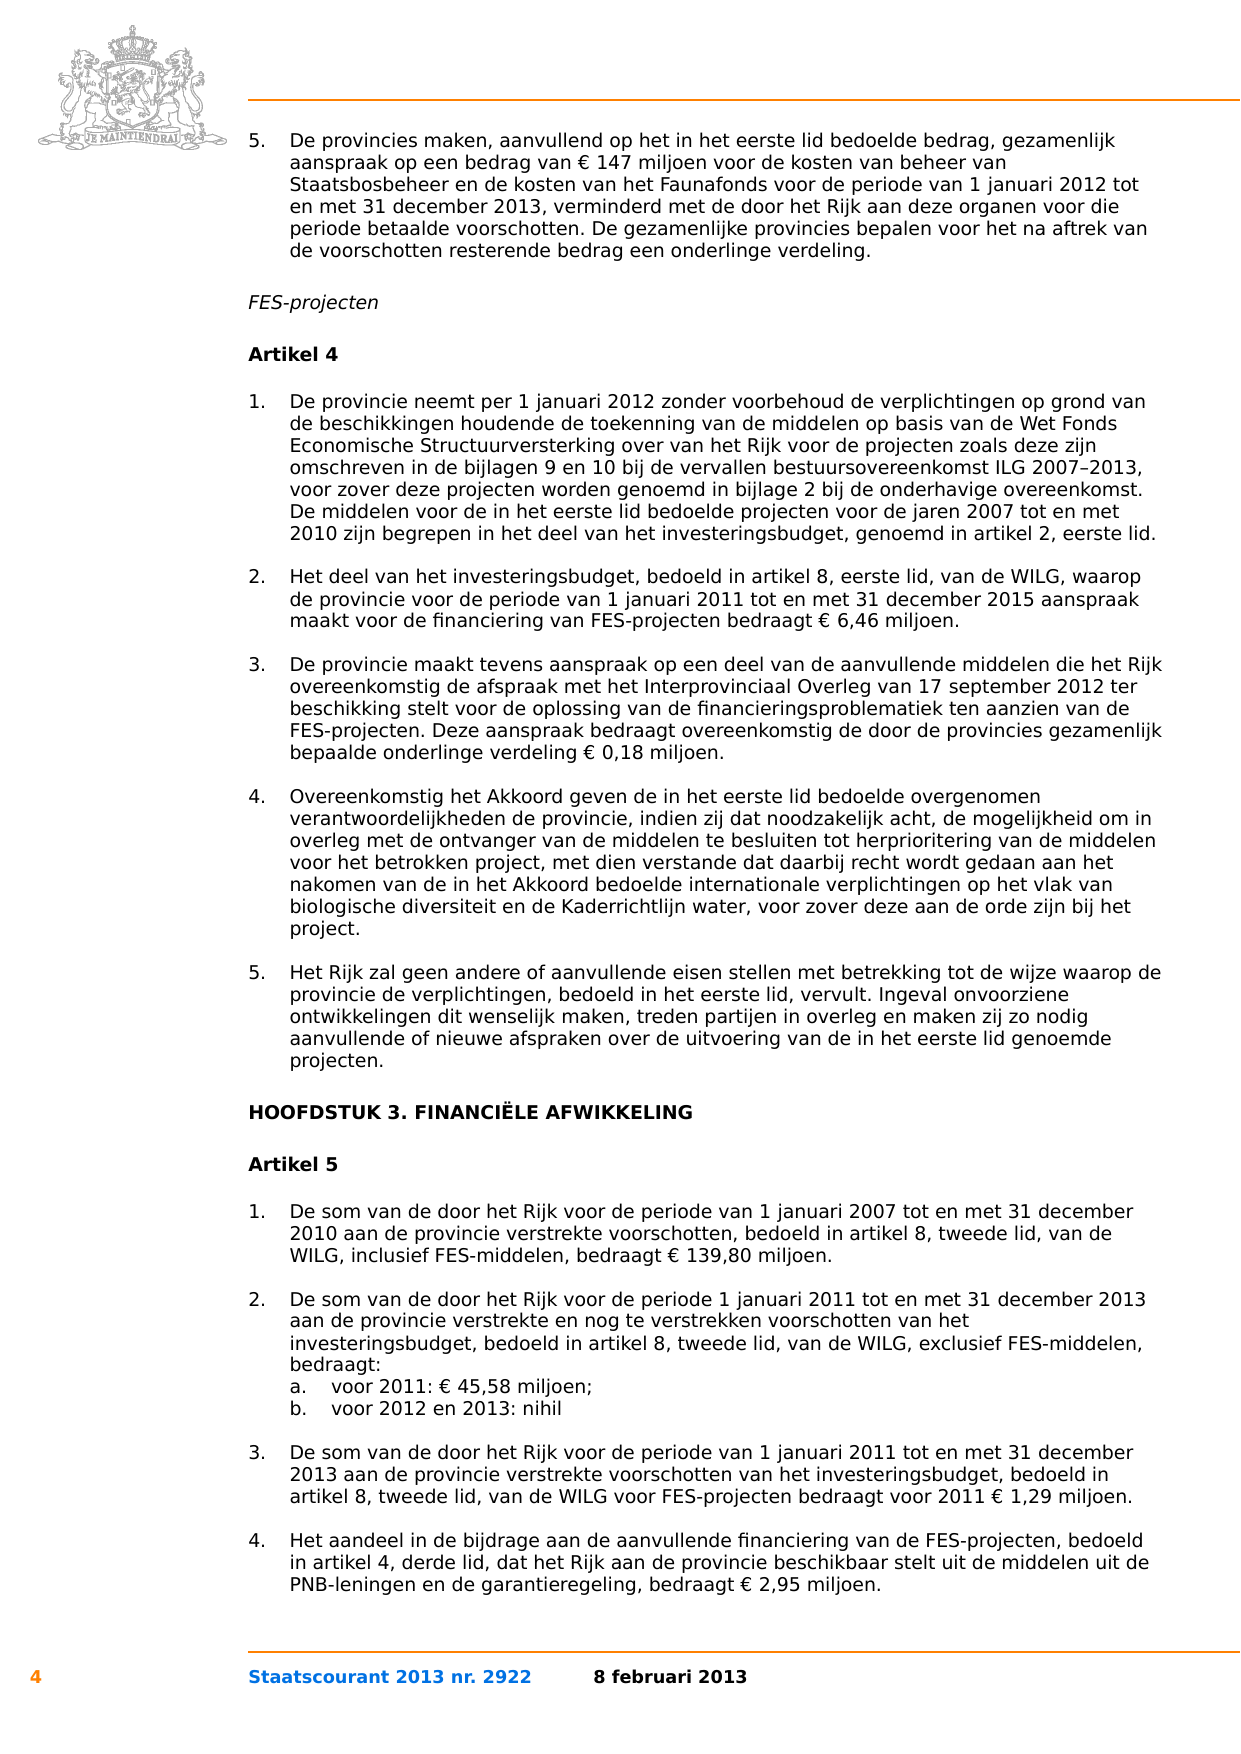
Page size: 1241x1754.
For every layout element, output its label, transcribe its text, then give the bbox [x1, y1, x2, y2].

text 2. De som van de door het Rijk voor de periode 1 januari 2011 tot en met 31 december 2013 aan de provincie verstrekte en nog te verstrekken voorschotten van het investeringsbudget, bedoeld in artikel 8, tweede lid, van de WILG, exclusief FES-middelen, bedraagt: [248, 1288, 1163, 1376]
text 1. De som van de door het Rijk voor de periode van 1 januari 2007 tot en met 31 december 2010 aan de provincie verstrekte voorschotten, bedoeld in artikel 8, tweede lid, van de WILG, inclusief FES-middelen, bedraagt € 139,80 miljoen. [248, 1201, 1163, 1267]
text 5. De provincies maken, aanvullend op het in het eerste lid bedoelde bedrag, gezamenlijk aanspraak op een bedrag van € 147 miljoen voor de kosten van beheer van Staatsbosbeheer en de kosten van het Faunafonds voor de periode van 1 januari 2012 tot en met 31 december 2013, verminderd met de door het Rijk aan deze organen voor die periode betaalde voorschotten. De gezamenlijke provincies bepalen voor het na aftrek van de voorschotten resterende bedrag een onderlinge verdeling. [248, 130, 1163, 262]
subtitle Artikel 4 [248, 344, 1163, 366]
text 4. Overeenkomstig het Akkoord geven de in het eerste lid bedoelde overgenomen verantwoordelijkheden de provincie, indien zij dat noodzakelijk acht, de mogelijkheid om in overleg met de ontvanger van de middelen te besluiten tot herprioritering van de middelen voor het betrokken project, met dien verstande dat daarbij recht wordt gedaan aan het nakomen van de in het Akkoord bedoelde internationale verplichtingen op het vlak van biologische diversiteit en de Kaderrichtlijn water, voor zover deze aan de orde zijn bij het project. [248, 786, 1163, 940]
text b. voor 2012 en 2013: nihil [289, 1398, 1163, 1420]
picture [38, 25, 227, 150]
text 4. Het aandeel in de bijdrage aan de aanvullende financiering van de FES-projecten, bedoeld in artikel 4, derde lid, dat het Rijk aan de provincie beschikbaar stelt uit de middelen uit de PNB-leningen en de garantieregeling, bedraagt € 2,95 miljoen. [248, 1530, 1163, 1596]
subtitle FES-projecten [248, 292, 1163, 314]
text a. voor 2011: € 45,58 miljoen; [289, 1376, 1163, 1398]
text 3. De provincie maakt tevens aanspraak op een deel van de aanvullende middelen die het Rijk overeenkomstig de afspraak met het Interprovinciaal Overleg van 17 september 2012 ter beschikking stelt voor de oplossing van de financieringsproblematiek ten aanzien van de FES-projecten. Deze aanspraak bedraagt overeenkomstig de door de provincies gezamenlijk bepaalde onderlinge verdeling € 0,18 miljoen. [248, 654, 1163, 764]
text 2. Het deel van het investeringsbudget, bedoeld in artikel 8, eerste lid, van de WILG, waarop de provincie voor de periode van 1 januari 2011 tot en met 31 december 2015 aanspraak maakt voor de financiering van FES-projecten bedraagt € 6,46 miljoen. [248, 566, 1163, 632]
text 1. De provincie neemt per 1 januari 2012 zonder voorbehoud de verplichtingen op grond van de beschikkingen houdende de toekenning van de middelen op basis van de Wet Fonds Economische Structuurversterking over van het Rijk voor de projecten zoals deze zijn omschreven in de bijlagen 9 en 10 bij de vervallen bestuursovereenkomst ILG 2007–2013, voor zover deze projecten worden genoemd in bijlage 2 bij de onderhavige overeenkomst. De middelen voor de in het eerste lid bedoelde projecten voor de jaren 2007 tot en met 2010 zijn begrepen in het deel van het investeringsbudget, genoemd in artikel 2, eerste lid. [248, 391, 1163, 544]
subtitle Artikel 5 [248, 1154, 1163, 1176]
text 5. Het Rijk zal geen andere of aanvullende eisen stellen met betrekking tot de wijze waarop de provincie de verplichtingen, bedoeld in het eerste lid, vervult. Ingeval onvoorziene ontwikkelingen dit wenselijk maken, treden partijen in overleg en maken zij zo nodig aanvullende of nieuwe afspraken over de uitvoering van de in het eerste lid genoemde projecten. [248, 962, 1163, 1072]
text 3. De som van de door het Rijk voor de periode van 1 januari 2011 tot en met 31 december 2013 aan de provincie verstrekte voorschotten van het investeringsbudget, bedoeld in artikel 8, tweede lid, van de WILG voor FES-projecten bedraagt voor 2011 € 1,29 miljoen. [248, 1442, 1163, 1508]
subtitle HOOFDSTUK 3. FINANCIËLE AFWIKKELING [248, 1102, 1163, 1124]
